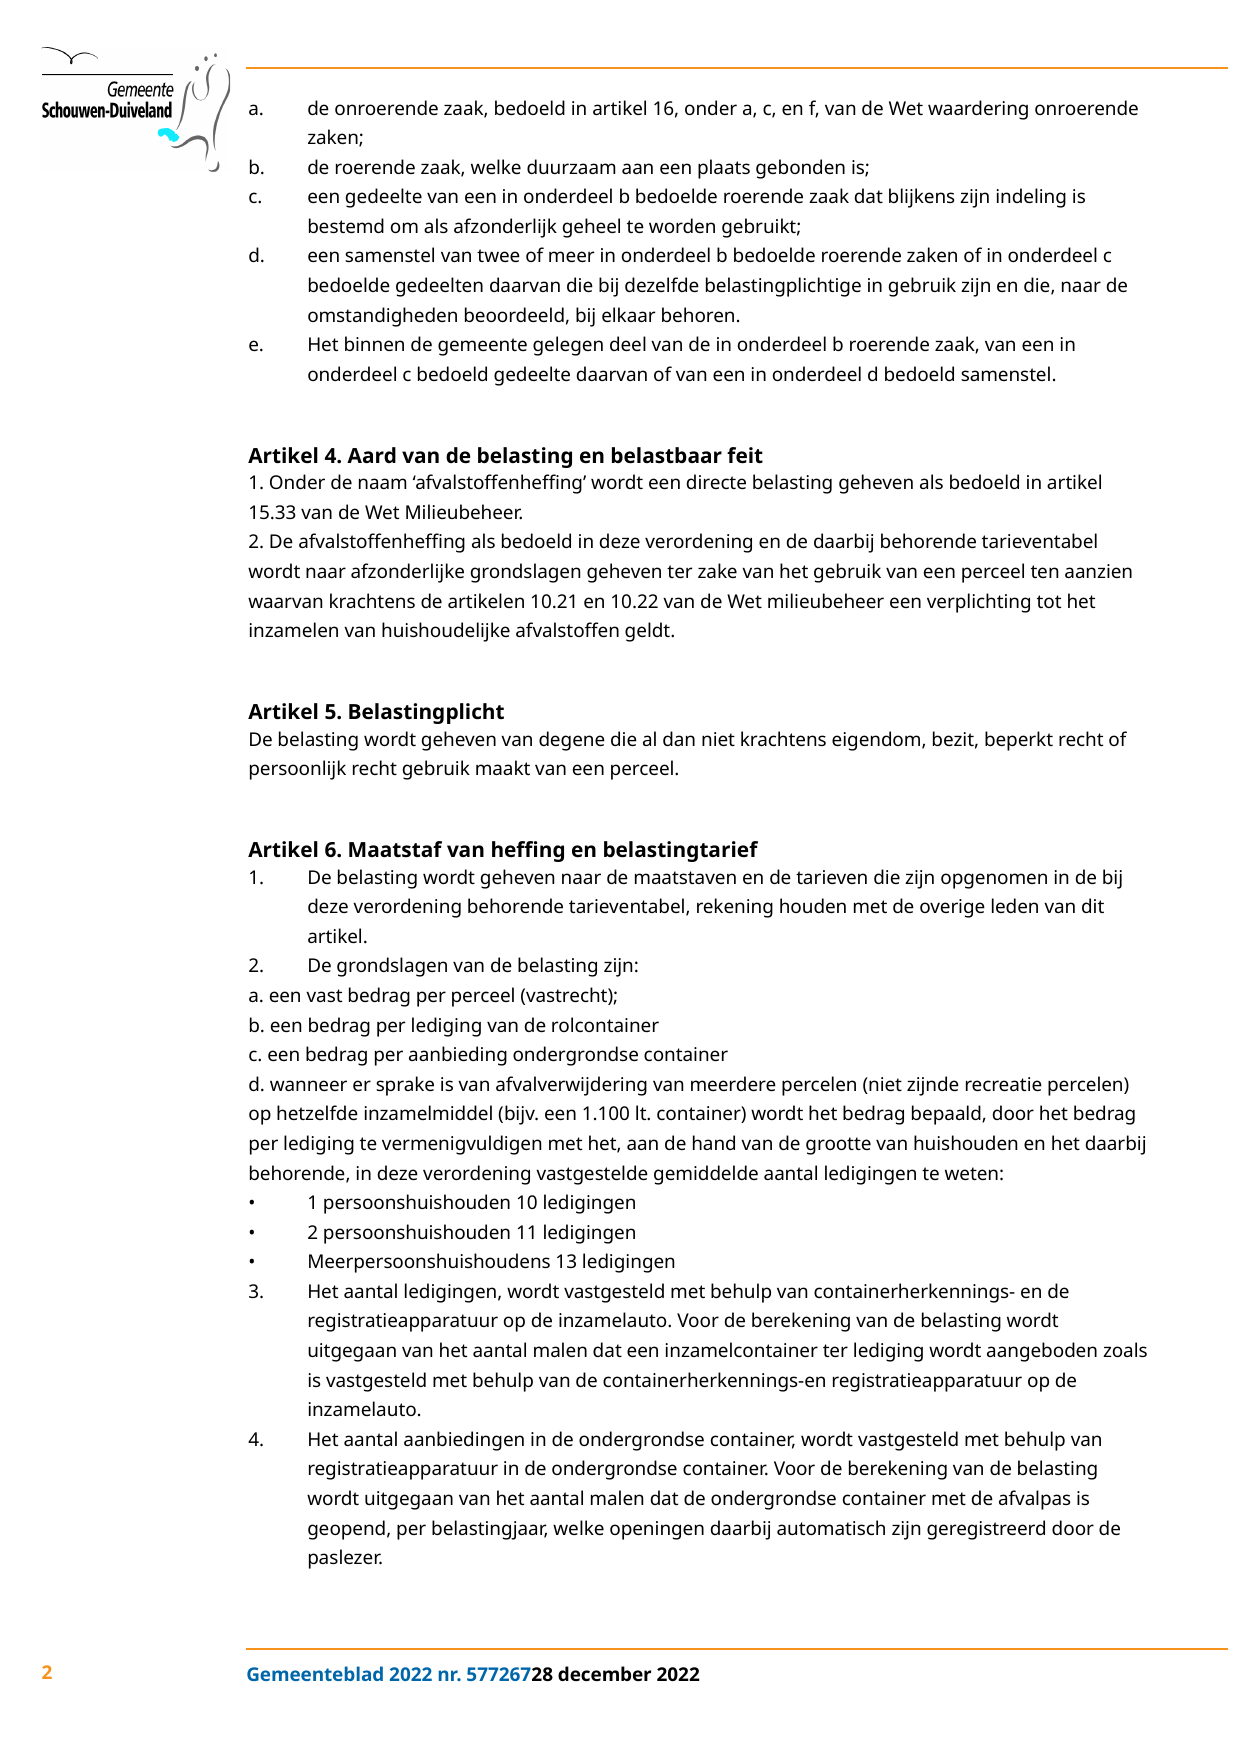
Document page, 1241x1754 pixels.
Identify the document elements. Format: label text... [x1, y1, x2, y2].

list Het binnen de gemeente gelegen deel van de in onderdeel b roerende zaak, van een in onderdeel c bedoeld gedeelte daarvan of van een in onderdeel d bedoeld samenstel. [248, 331, 1152, 387]
text De belasting wordt geheven van degene die al dan niet krachtens eigendom, bezit, beperkt recht of persoonlijk recht gebruik maakt van een perceel. [248, 726, 1152, 781]
text Artikel 4. Aard van de belasting en belastbaar feit [248, 441, 1152, 469]
text a. een vast bedrag per perceel (vastrecht); [248, 982, 1152, 1008]
list De grondslagen van de belasting zijn: [248, 953, 1152, 978]
list de roerende zaak, welke duurzaam aan een plaats gebonden is; [248, 154, 1152, 180]
list de onroerende zaak, bedoeld in artikel 16, onder a, c, en f, van de Wet waardering onroerende zaken; [248, 95, 1152, 150]
text 1. Onder de naam ‘afvalstoffenheffing’ wordt een directe belasting geheven als bedoeld in artikel 15.33 van de Wet Milieubeheer. [248, 469, 1152, 525]
list een gedeelte van een in onderdeel b bedoelde roerende zaak dat blijkens zijn indeling is bestemd om als afzonderlijk geheel te worden gebruikt; [248, 183, 1152, 239]
list 2 persoonshuishouden 11 ledigingen [248, 1219, 1152, 1244]
list De belasting wordt geheven naar de maatstaven en de tarieven die zijn opgenomen in de bij deze verordening behorende tarieventabel, rekening houden met de overige leden van dit artikel. [248, 864, 1152, 949]
text c. een bedrag per aanbieding ondergrondse container [248, 1041, 1152, 1067]
text Artikel 5. Belastingplicht [248, 697, 1152, 726]
list 1 persoonshuishouden 10 ledigingen [248, 1189, 1152, 1215]
list een samenstel van twee of meer in onderdeel b bedoelde roerende zaken of in onderdeel c bedoelde gedeelten daarvan die bij dezelfde belastingplichtige in gebruik zijn en die, naar de omstandigheden beoordeeld, bij elkaar behoren. [248, 243, 1152, 328]
text b. een bedrag per lediging van de rolcontainer [248, 1012, 1152, 1037]
picture [41, 47, 231, 172]
text d. wanneer er sprake is van afvalverwijdering van meerdere percelen (niet zijnde recreatie percelen) op hetzelfde inzamelmiddel (bijv. een 1.100 lt. container) wordt het bedrag bepaald, door het bedrag per lediging te vermenigvuldigen met het, aan de hand van de grootte van huishouden en het daarbij behorende, in deze verordening vastgestelde gemiddelde aantal ledigingen te weten: [248, 1071, 1152, 1185]
list Het aantal ledigingen, wordt vastgesteld met behulp van containerherkennings- en de registratieapparatuur op de inzamelauto. Voor de berekening van de belasting wordt uitgegaan van het aantal malen dat een inzamelcontainer ter lediging wordt aangeboden zoals is vastgesteld met behulp van de containerherkennings-en registratieapparatuur op de inzamelauto. [248, 1278, 1152, 1422]
list Het aantal aanbiedingen in de ondergrondse container, wordt vastgesteld met behulp van registratieapparatuur in de ondergrondse container. Voor de berekening van de belasting wordt uitgegaan van het aantal malen dat de ondergrondse container met de afvalpas is geopend, per belastingjaar, welke openingen daarbij automatisch zijn geregistreerd door de paslezer. [248, 1426, 1152, 1570]
text Artikel 6. Maatstaf van heffing en belastingtarief [248, 835, 1152, 864]
list Meerpersoonshuishoudens 13 ledigingen [248, 1248, 1152, 1274]
text 2. De afvalstoffenheffing als bedoeld in deze verordening en de daarbij behorende tarieventabel wordt naar afzonderlijke grondslagen geheven ter zake van het gebruik van een perceel ten aanzien waarvan krachtens de artikelen 10.21 en 10.22 van de Wet milieubeheer een verplichting tot het inzamelen van huishoudelijke afvalstoffen geldt. [248, 529, 1152, 643]
